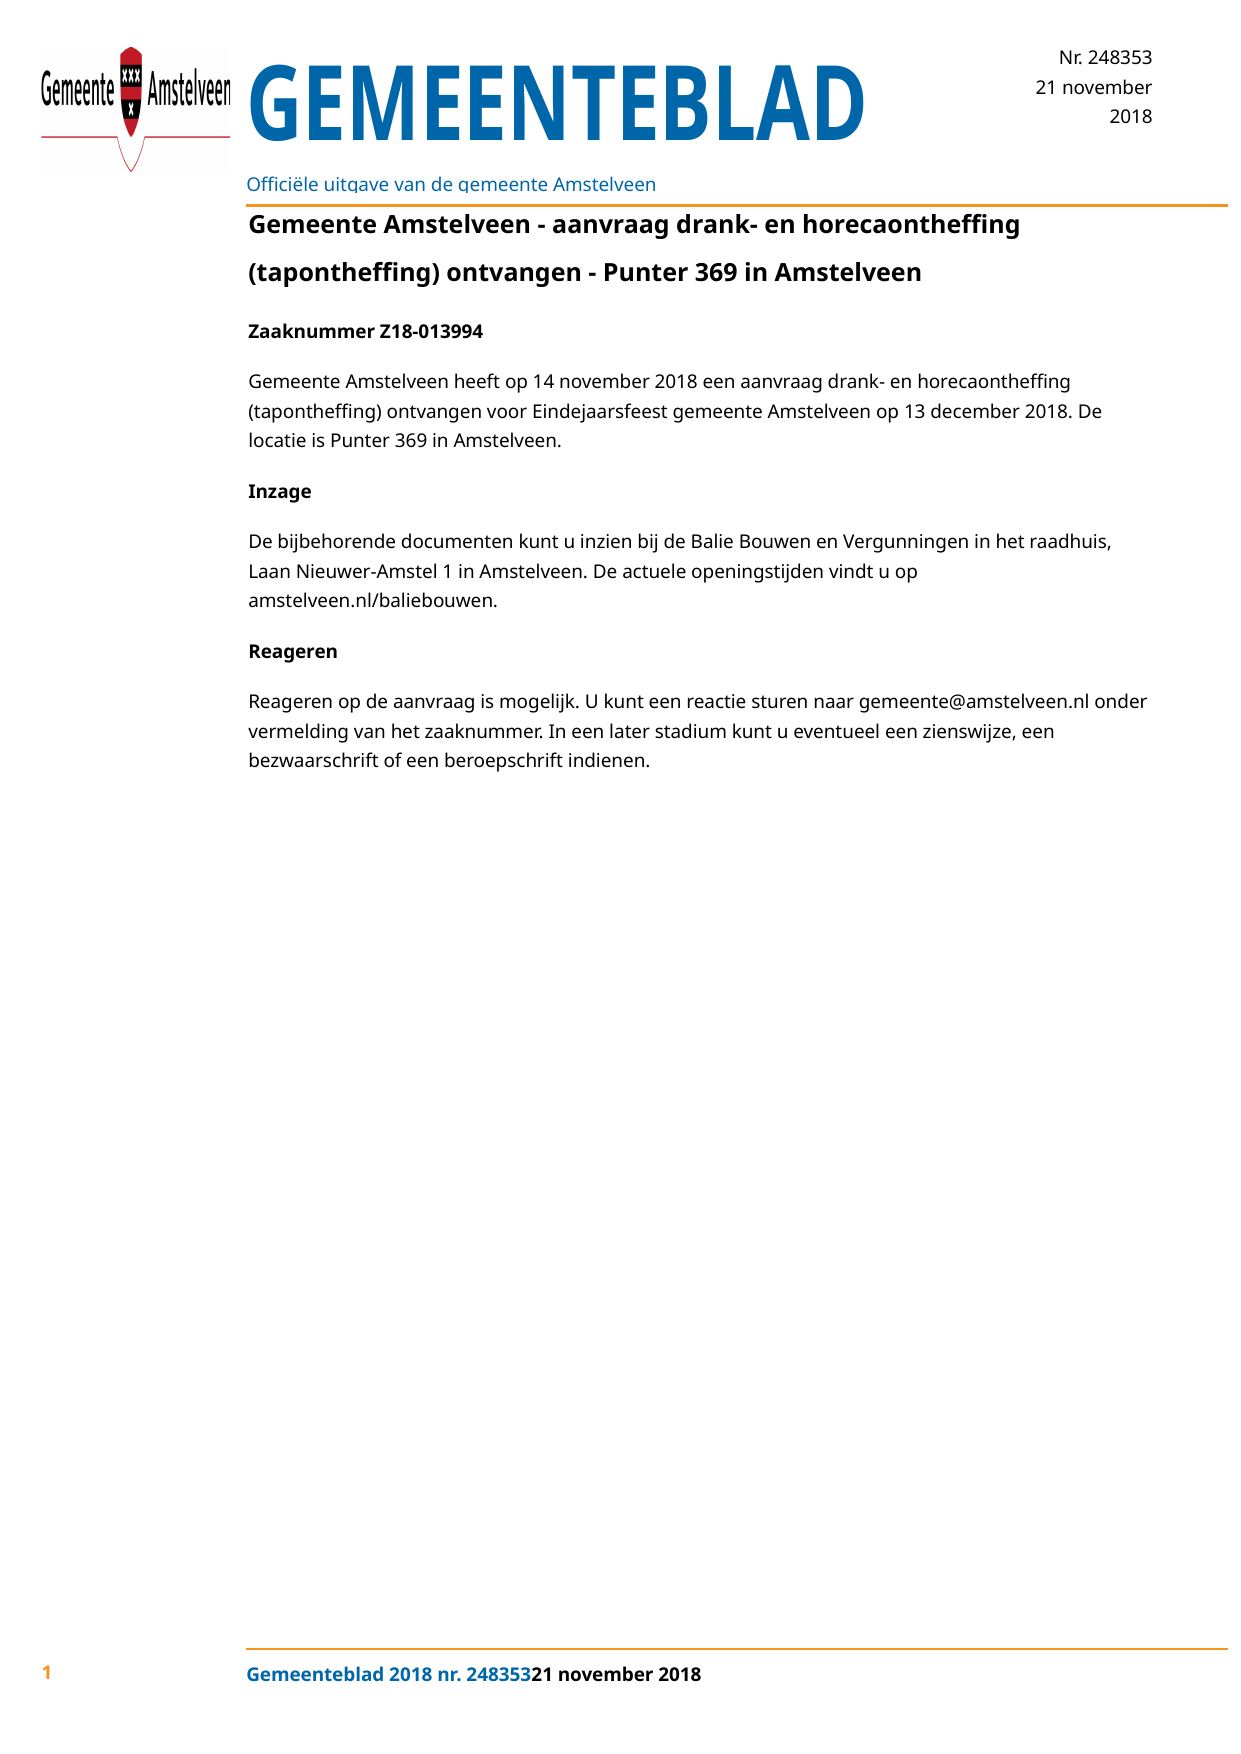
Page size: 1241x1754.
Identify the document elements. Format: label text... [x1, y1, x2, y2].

text Gemeente Amstelveen heeft op 14 november 2018 een aanvraag drank- en horecaontheffing (tapontheffing) ontvangen voor Eindejaarsfeest gemeente Amstelveen op 13 december 2018. De locatie is Punter 369 in Amstelveen. [248, 368, 1152, 453]
text Gemeente Amstelveen - aanvraag drank- en horecaontheffing (tapontheffing) ontvangen - Punter 369 in Amstelveen [248, 207, 1152, 288]
text Reageren [248, 638, 1152, 664]
text Zaaknummer Z18-013994 [248, 318, 1152, 344]
text Inzage [248, 478, 1152, 504]
text De bijbehorende documenten kunt u inzien bij de Balie Bouwen en Vergunningen in het raadhuis, Laan Nieuwer-Amstel 1 in Amstelveen. De actuele openingstijden vindt u op amstelveen.nl/baliebouwen. [248, 528, 1152, 613]
picture [41, 47, 231, 172]
text Reageren op de aanvraag is mogelijk. U kunt een reactie sturen naar gemeente@amstelveen.nl onder vermelding van het zaaknummer. In een later stadium kunt u eventueel een zienswijze, een bezwaarschrift of een beroepschrift indienen. [248, 688, 1152, 773]
